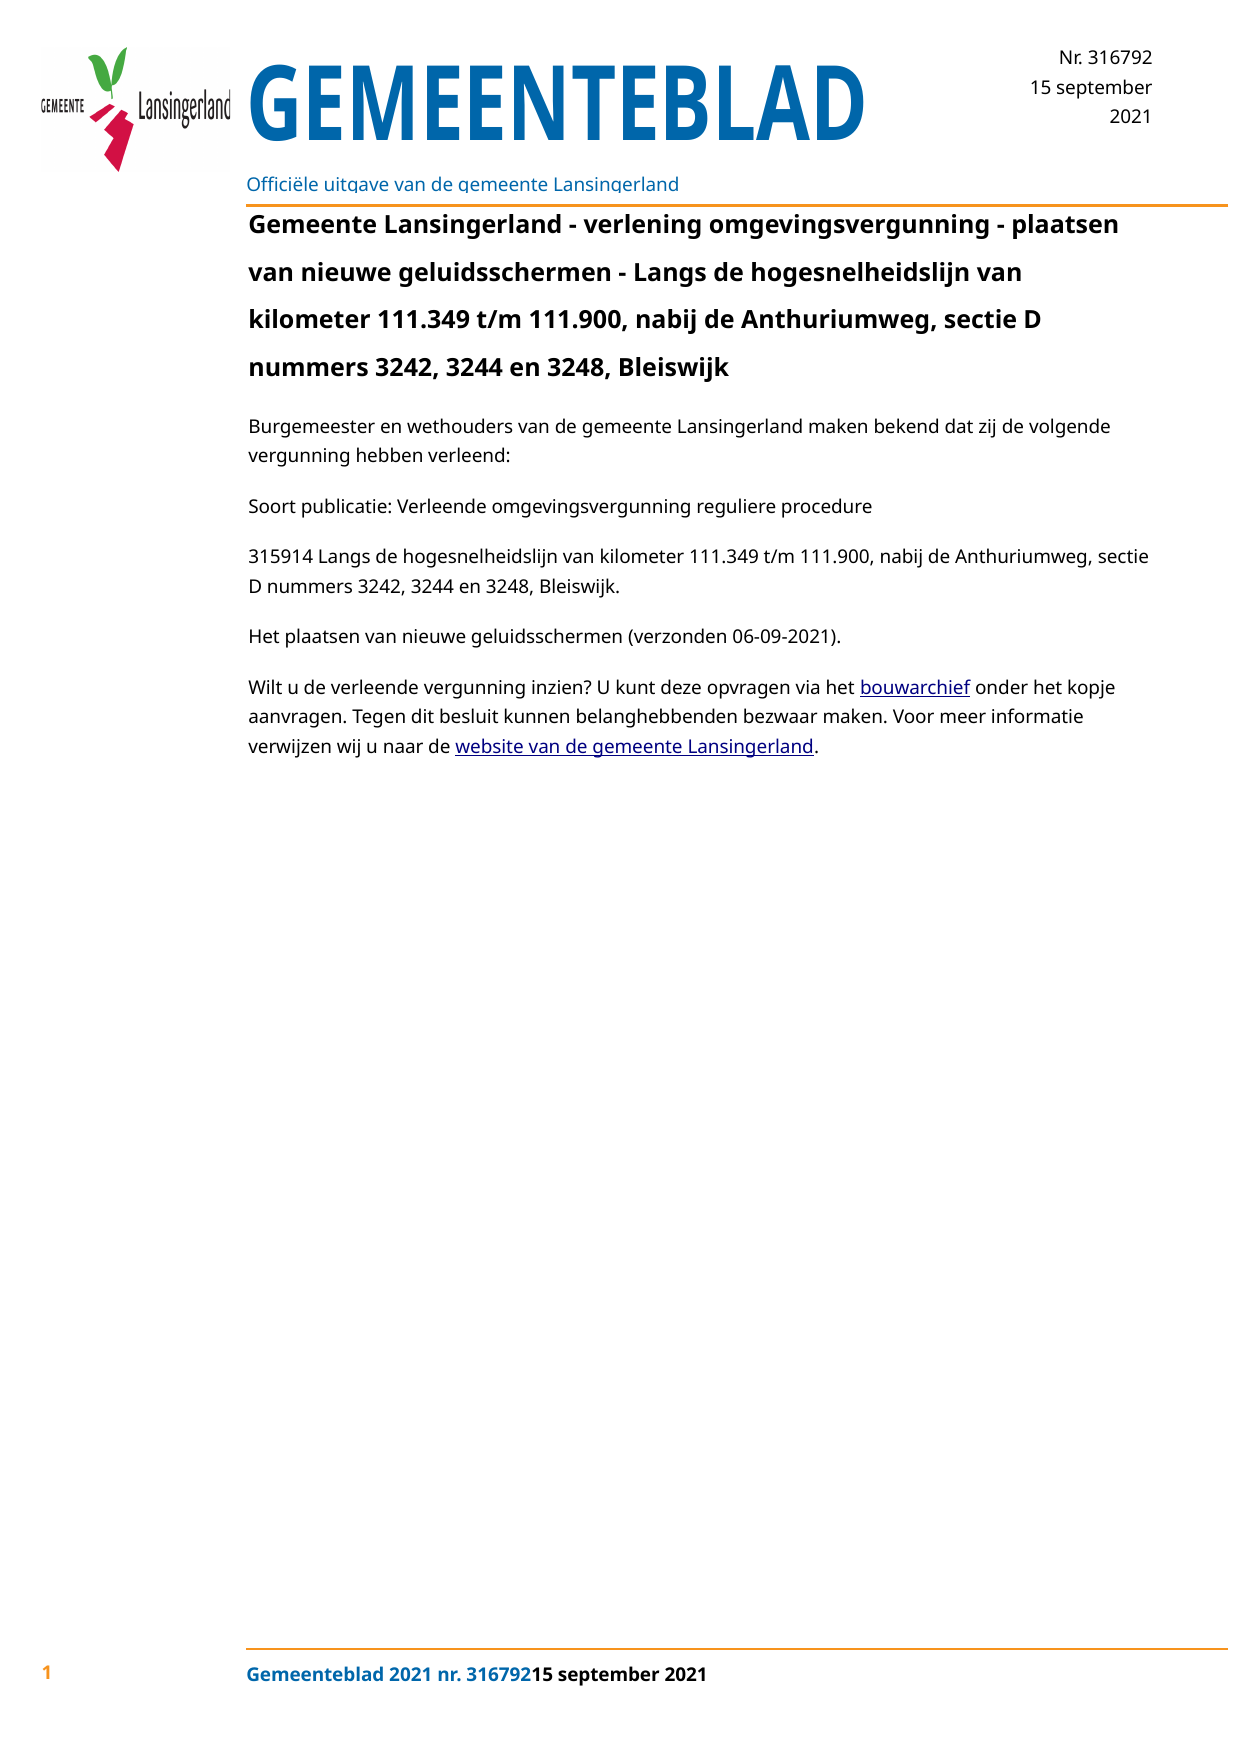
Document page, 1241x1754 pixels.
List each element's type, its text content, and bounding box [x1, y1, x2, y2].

text 315914 Langs de hogesnelheidslijn van kilometer 111.349 t/m 111.900, nabij de Anthuriumweg, sectie D nummers 3242, 3244 en 3248, Bleiswijk. [248, 543, 1152, 599]
text Wilt u de verleende vergunning inzien? U kunt deze opvragen via het bouwarchief onder het kopje aanvragen. Tegen dit besluit kunnen belanghebbenden bezwaar maken. Voor meer informatie verwijzen wij u naar de website van de gemeente Lansingerland. [248, 674, 1152, 759]
text Soort publicatie: Verleende omgevingsvergunning reguliere procedure [248, 493, 1152, 519]
text Burgemeester en wethouders van de gemeente Lansingerland maken bekend dat zij de volgende vergunning hebben verleend: [248, 413, 1152, 468]
text Gemeente Lansingerland - verlening omgevingsvergunning - plaatsen van nieuwe geluidsschermen - Langs de hogesnelheidslijn van kilometer 111.349 t/m 111.900, nabij de Anthuriumweg, sectie D nummers 3242, 3244 en 3248, Bleiswijk [248, 207, 1152, 384]
picture [41, 47, 231, 172]
text Het plaatsen van nieuwe geluidsschermen (verzonden 06-09-2021). [248, 623, 1152, 649]
